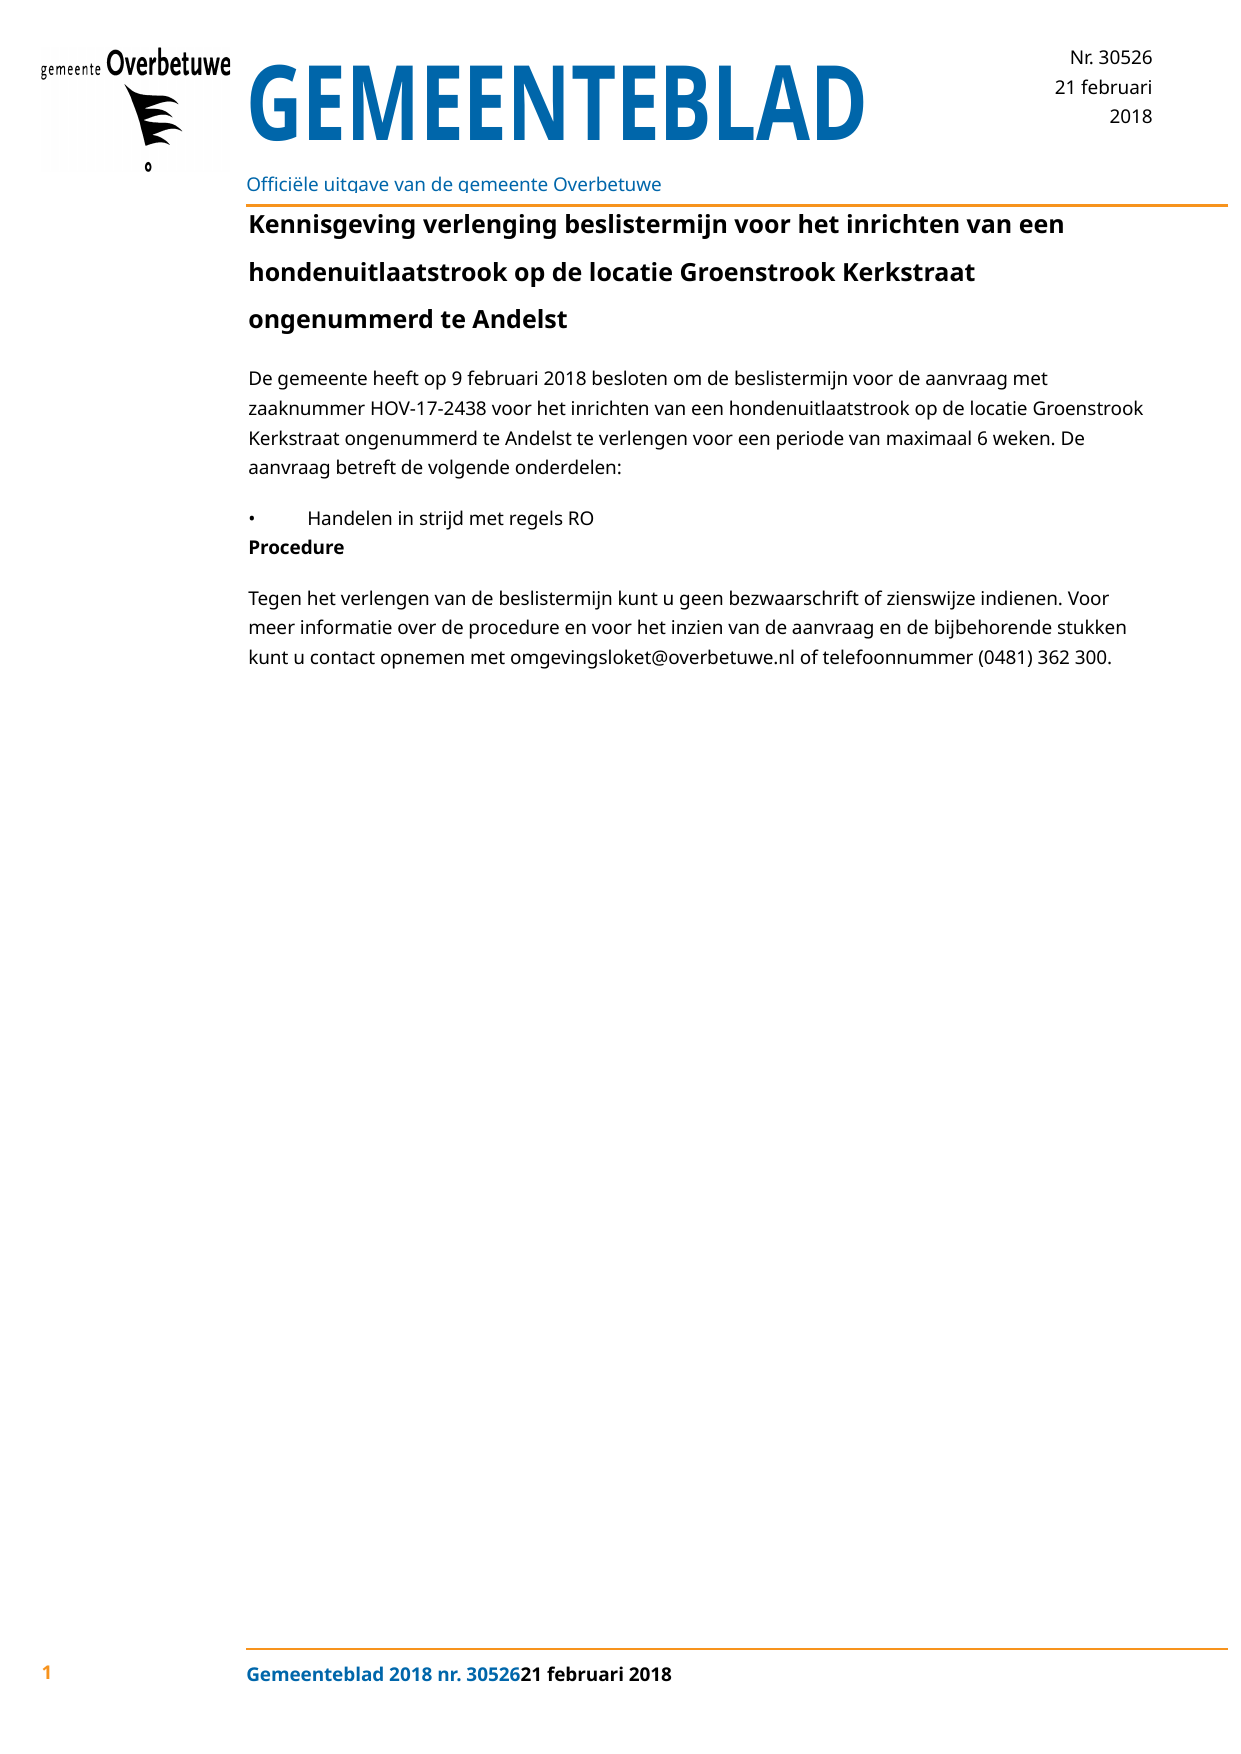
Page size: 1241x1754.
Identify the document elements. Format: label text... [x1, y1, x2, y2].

text Kennisgeving verlenging beslistermijn voor het inrichten van een hondenuitlaatstrook op de locatie Groenstrook Kerkstraat ongenummerd te Andelst [248, 207, 1152, 336]
text Tegen het verlengen van de beslistermijn kunt u geen bezwaarschrift of zienswijze indienen. Voor meer informatie over de procedure en voor het inzien van de aanvraag en de bijbehorende stukken kunt u contact opnemen met omgevingsloket@overbetuwe.nl of telefoonnummer (0481) 362 300. [248, 585, 1152, 669]
list Handelen in strijd met regels RO [248, 505, 1152, 530]
picture [41, 47, 231, 172]
text De gemeente heeft op 9 februari 2018 besloten om de beslistermijn voor de aanvraag met zaaknummer HOV-17-2438 voor het inrichten van een hondenuitlaatstrook op de locatie Groenstrook Kerkstraat ongenummerd te Andelst te verlengen voor een periode van maximaal 6 weken. De aanvraag betreft de volgende onderdelen: [248, 366, 1152, 480]
text Procedure [248, 534, 1152, 560]
